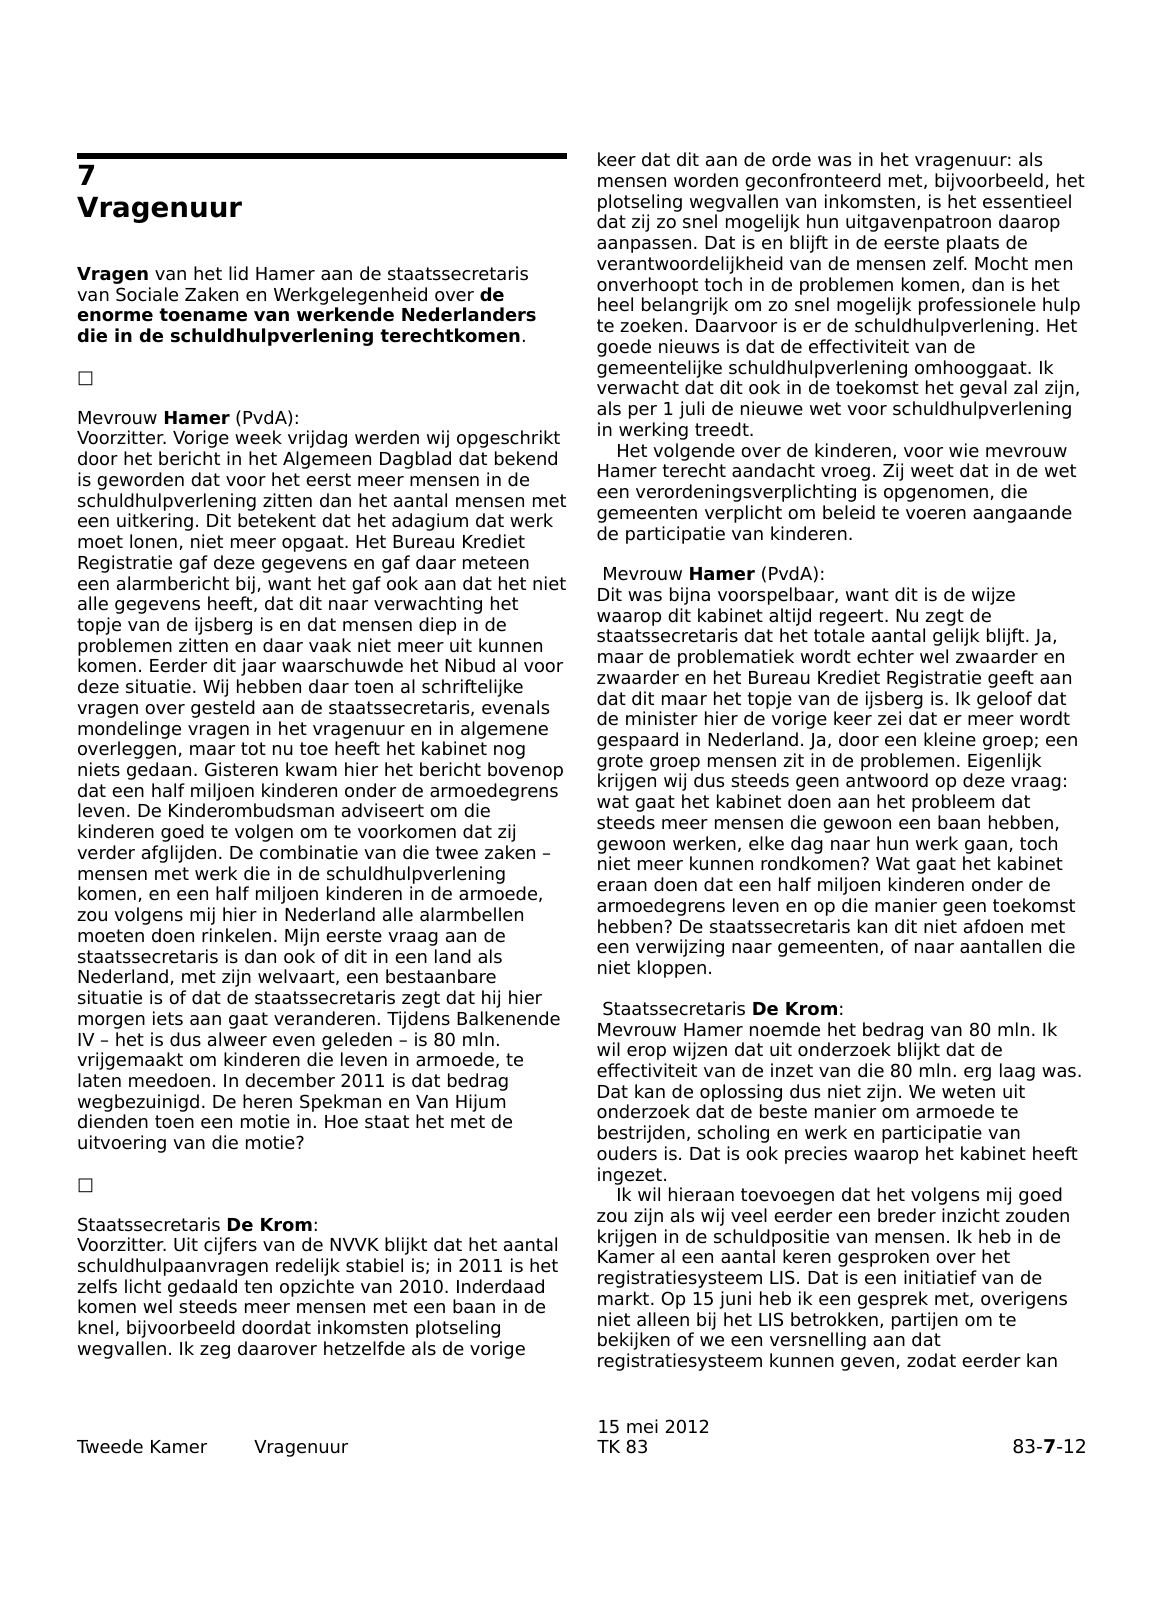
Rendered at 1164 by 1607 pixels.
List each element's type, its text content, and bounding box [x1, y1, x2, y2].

text Mevrouw Hamer noemde het bedrag van 80 mln. Ik wil erop wijzen dat uit onderzoek blijkt dat de effectiviteit van de inzet van die 80 mln. erg laag was. Dat kan de oplossing dus niet zijn. We weten uit onderzoek dat de beste manier om armoede te bestrijden, scholing en werk en participatie van ouders is. Dat is ook precies waarop het kabinet heeft ingezet. [596, 1019, 1087, 1185]
title 7 Vragenuur [77, 159, 567, 224]
text Het volgende over de kinderen, voor wie mevrouw Hamer terecht aandacht vroeg. Zij weet dat in de wet een verordeningsverplichting is opgenomen, die gemeenten verplicht om beleid te voeren aangaande de participatie van kinderen. [596, 440, 1087, 544]
text Staatssecretaris De Krom: [596, 999, 1087, 1019]
text keer dat dit aan de orde was in het vragenuur: als mensen worden geconfronteerd met, bijvoorbeeld, het plotseling wegvallen van inkomsten, is het essentieel dat zij zo snel mogelijk hun uitgavenpatroon daarop aanpassen. Dat is en blijft in de eerste plaats de verantwoordelijkheid van de mensen zelf. Mocht men onverhoopt toch in de problemen komen, dan is het heel belangrijk om zo snel mogelijk professionele hulp te zoeken. Daarvoor is er de schuldhulpverlening. Het goede nieuws is dat de effectiviteit van de gemeentelijke schuldhulpverlening omhooggaat. Ik verwacht dat dit ook in de toekomst het geval zal zijn, als per 1 juli de nieuwe wet voor schuldhulpverlening in werking treedt. [596, 150, 1087, 440]
text Mevrouw Hamer (PvdA): [77, 407, 567, 428]
text Dit was bijna voorspelbaar, want dit is de wijze waarop dit kabinet altijd regeert. Nu zegt de staatssecretaris dat het totale aantal gelijk blijft. Ja, maar de problematiek wordt echter wel zwaarder en zwaarder en het Bureau Krediet Registratie geeft aan dat dit maar het topje van de ijsberg is. Ik geloof dat de minister hier de vorige keer zei dat er meer wordt gespaard in Nederland. Ja, door een kleine groep; een grote groep mensen zit in de problemen. Eigenlijk krijgen wij dus steeds geen antwoord op deze vraag: wat gaat het kabinet doen aan het probleem dat steeds meer mensen die gewoon een baan hebben, gewoon werken, elke dag naar hun werk gaan, toch niet meer kunnen rondkomen? Wat gaat het kabinet eraan doen dat een half miljoen kinderen onder de armoedegrens leven en op die manier geen toekomst hebben? De staatssecretaris kan dit niet afdoen met een verwijzing naar gemeenten, of naar aantallen die niet kloppen. [596, 585, 1087, 979]
text Voorzitter. Uit cijfers van de NVVK blijkt dat het aantal schuldhulpaanvragen redelijk stabiel is; in 2011 is het zelfs licht gedaald ten opzichte van 2010. Inderdaad komen wel steeds meer mensen met een baan in de knel, bijvoorbeeld doordat inkomsten plotseling wegvallen. Ik zeg daarover hetzelfde als de vorige [77, 1235, 567, 1359]
text □ [77, 367, 567, 387]
text Mevrouw Hamer (PvdA): [596, 564, 1087, 585]
text Vragen van het lid Hamer aan de staatssecretaris van Sociale Zaken en Werkgelegenheid over de enorme toename van werkende Nederlanders die in de schuldhulpverlening terechtkomen. [77, 264, 567, 347]
text □ [77, 1174, 567, 1194]
text Voorzitter. Vorige week vrijdag werden wij opgeschrikt door het bericht in het Algemeen Dagblad dat bekend is geworden dat voor het eerst meer mensen in de schuldhulpverlening zitten dan het aantal mensen met een uitkering. Dit betekent dat het adagium dat werk moet lonen, niet meer opgaat. Het Bureau Krediet Registratie gaf deze gegevens en gaf daar meteen een alarmbericht bij, want het gaf ook aan dat het niet alle gegevens heeft, dat dit naar verwachting het topje van de ijsberg is en dat mensen diep in de problemen zitten en daar vaak niet meer uit kunnen komen. Eerder dit jaar waarschuwde het Nibud al voor deze situatie. Wij hebben daar toen al schriftelijke vragen over gesteld aan de staatssecretaris, evenals mondelinge vragen in het vragenuur en in algemene overleggen, maar tot nu toe heeft het kabinet nog niets gedaan. Gisteren kwam hier het bericht bovenop dat een half miljoen kinderen onder de armoedegrens leven. De Kinderombudsman adviseert om die kinderen goed te volgen om te voorkomen dat zij verder afglijden. De combinatie van die twee zaken – mensen met werk die in de schuldhulpverlening komen, en een half miljoen kinderen in de armoede, zou volgens mij hier in Nederland alle alarmbellen moeten doen rinkelen. Mijn eerste vraag aan de staatssecretaris is dan ook of dit in een land als Nederland, met zijn welvaart, een bestaanbare situatie is of dat de staatssecretaris zegt dat hij hier morgen iets aan gaat veranderen. Tijdens Balkenende IV – het is dus alweer even geleden – is 80 mln. vrijgemaakt om kinderen die leven in armoede, te laten meedoen. In december 2011 is dat bedrag wegbezuinigd. De heren Spekman en Van Hijum dienden toen een motie in. Hoe staat het met de uitvoering van die motie? [77, 428, 567, 1154]
text Ik wil hieraan toevoegen dat het volgens mij goed zou zijn als wij veel eerder een breder inzicht zouden krijgen in de schuldpositie van mensen. Ik heb in de Kamer al een aantal keren gesproken over het registratiesysteem LIS. Dat is een initiatief van de markt. Op 15 juni heb ik een gesprek met, overigens niet alleen bij het LIS betrokken, partijen om te bekijken of we een versnelling aan dat registratiesysteem kunnen geven, zodat eerder kan [596, 1185, 1087, 1372]
text Staatssecretaris De Krom: [77, 1214, 567, 1235]
